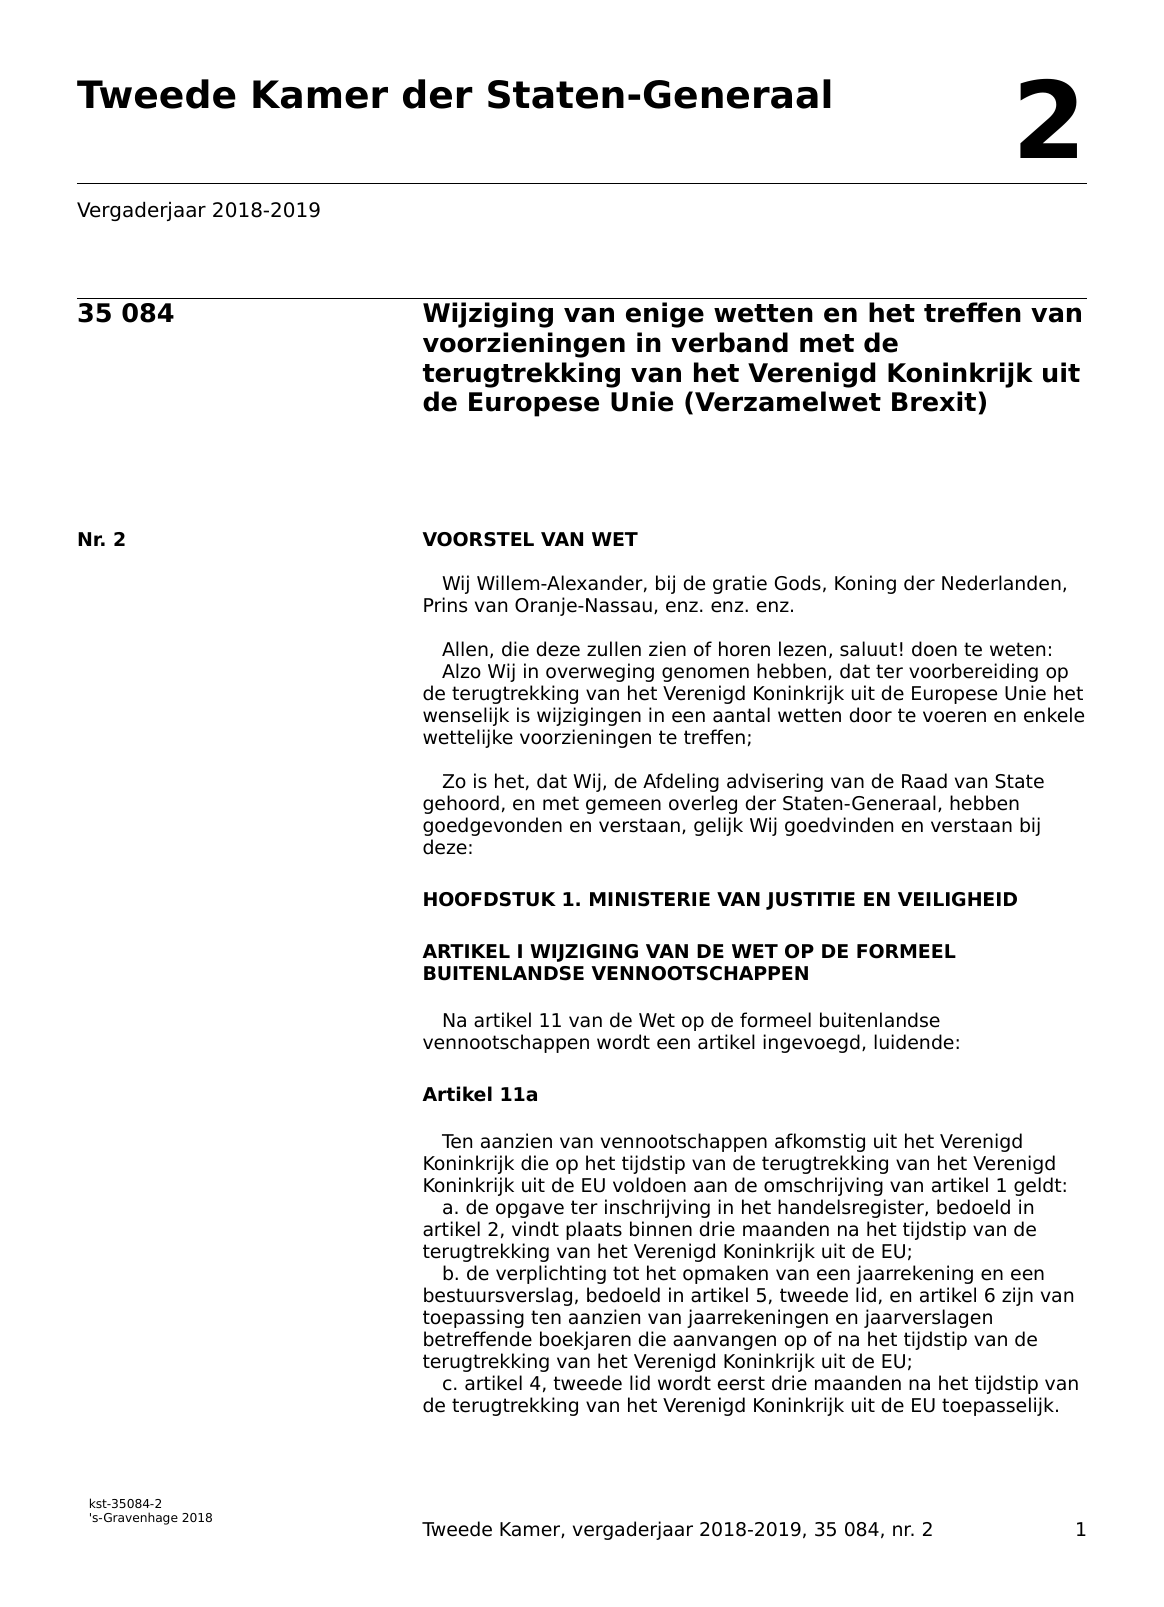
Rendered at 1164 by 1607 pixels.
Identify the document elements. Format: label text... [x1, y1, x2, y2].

subtitle Artikel 11a [422, 1084, 1087, 1106]
text kst-35084-2 [88, 1497, 323, 1511]
text Ten aanzien van vennootschappen afkomstig uit het Verenigd Koninkrijk die op het tijdstip van de terugtrekking van het Verenigd Koninkrijk uit de EU voldoen aan de omschrijving van artikel 1 geldt: [422, 1131, 1087, 1197]
subtitle HOOFDSTUK 1. MINISTERIE VAN JUSTITIE EN VEILIGHEID [422, 889, 1087, 911]
subtitle 35 084 Wijziging van enige wetten en het treffen van voorzieningen in verband met de terugtrekking van het Verenigd Koninkrijk uit de Europese Unie (Verzamelwet Brexit) [77, 299, 1087, 418]
table_header Tweede Kamer der Staten-Generaal [77, 59, 886, 183]
text a. de opgave ter inschrijving in het handelsregister, bedoeld in artikel 2, vindt plaats binnen drie maanden na het tijdstip van de terugtrekking van het Verenigd Koninkrijk uit de EU; [422, 1197, 1087, 1263]
subtitle ARTIKEL I WIJZIGING VAN DE WET OP DE FORMEEL BUITENLANDSE VENNOOTSCHAPPEN [422, 941, 1087, 985]
text 's-Gravenhage 2018 [88, 1511, 323, 1525]
text Na artikel 11 van de Wet op de formeel buitenlandse vennootschappen wordt een artikel ingevoegd, luidende: [422, 1010, 1087, 1054]
table_cell Vergaderjaar 2018-2019 [77, 184, 1087, 298]
text c. artikel 4, tweede lid wordt eerst drie maanden na het tijdstip van de terugtrekking van het Verenigd Koninkrijk uit de EU toepasselijk. [422, 1373, 1087, 1417]
text Wij Willem-Alexander, bij de gratie Gods, Koning der Nederlanden, Prins van Oranje-Nassau, enz. enz. enz. [422, 573, 1087, 617]
text Allen, die deze zullen zien of horen lezen, saluut! doen te weten: [422, 639, 1087, 661]
table_header 2 [886, 59, 1087, 183]
text b. de verplichting tot het opmaken van een jaarrekening en een bestuursverslag, bedoeld in artikel 5, tweede lid, en artikel 6 zijn van toepassing ten aanzien van jaarrekeningen en jaarverslagen betreffende boekjaren die aanvangen op of na het tijdstip van de terugtrekking van het Verenigd Koninkrijk uit de EU; [422, 1263, 1087, 1373]
subtitle Nr. 2 VOORSTEL VAN WET [77, 529, 1087, 551]
text Zo is het, dat Wij, de Afdeling advisering van de Raad van State gehoord, en met gemeen overleg der Staten-Generaal, hebben goedgevonden en verstaan, gelijk Wij goedvinden en verstaan bij deze: [422, 771, 1087, 859]
text Alzo Wij in overweging genomen hebben, dat ter voorbereiding op de terugtrekking van het Verenigd Koninkrijk uit de Europese Unie het wenselijk is wijzigingen in een aantal wetten door te voeren en enkele wettelijke voorzieningen te treffen; [422, 661, 1087, 749]
